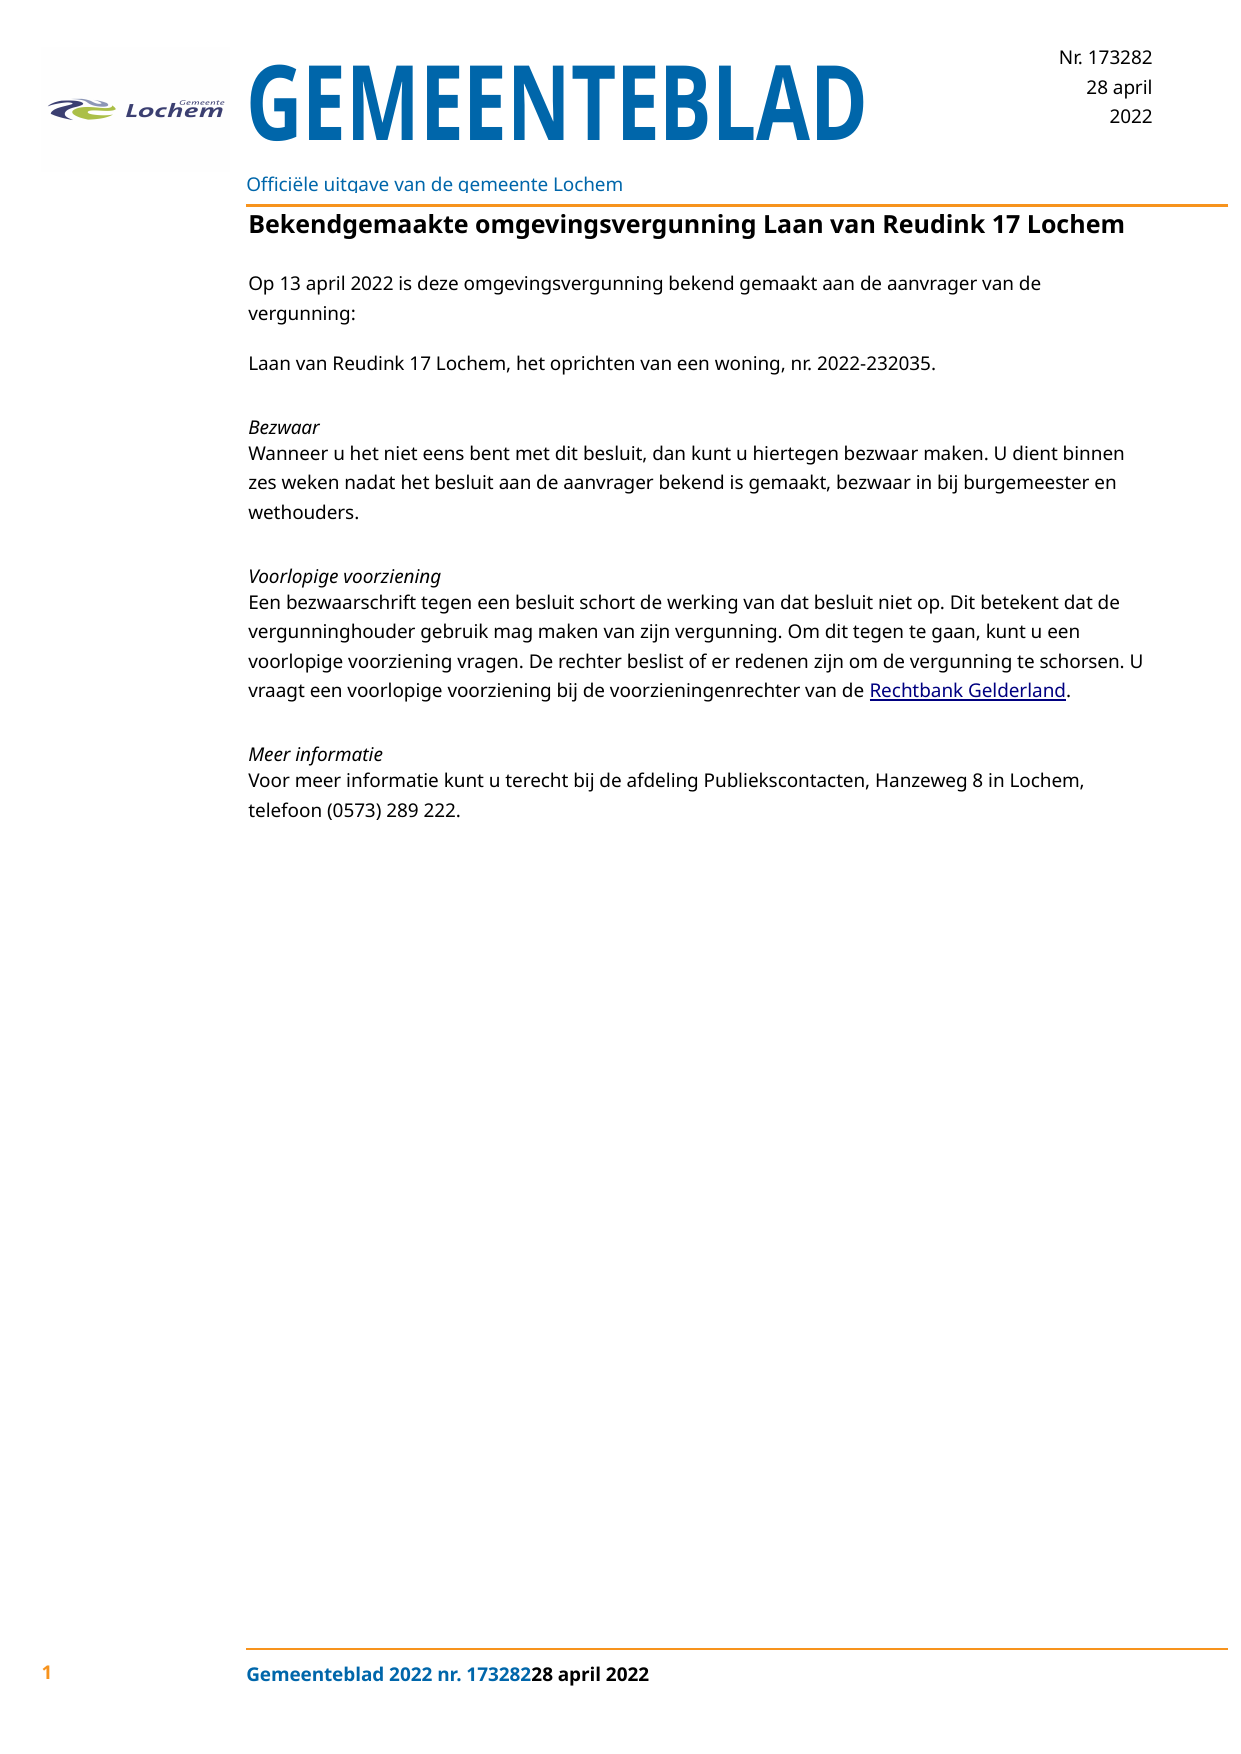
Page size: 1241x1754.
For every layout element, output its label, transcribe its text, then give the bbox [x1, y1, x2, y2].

text Bekendgemaakte omgevingsvergunning Laan van Reudink 17 Lochem [248, 207, 1152, 241]
text Voor meer informatie kunt u terecht bij de afdeling Publiekscontacten, Hanzeweg 8 in Lochem, telefoon (0573) 289 222. [248, 767, 1152, 823]
text Op 13 april 2022 is deze omgevingsvergunning bekend gemaakt aan de aanvrager van de vergunning: [248, 270, 1152, 326]
picture [41, 47, 231, 172]
text Bezwaar [248, 414, 1152, 440]
text Een bezwaarschrift tegen een besluit schort de werking van dat besluit niet op. Dit betekent dat de vergunninghouder gebruik mag maken van zijn vergunning. Om dit tegen te gaan, kunt u een voorlopige voorziening vragen. De rechter beslist of er redenen zijn om de vergunning te schorsen. U vraagt een voorlopige voorziening bij de voorzieningenrechter van de Rechtbank Gelderland. [248, 589, 1152, 703]
text Laan van Reudink 17 Lochem, het oprichten van een woning, nr. 2022-232035. [248, 350, 1152, 376]
text Voorlopige voorziening [248, 563, 1152, 589]
text Wanneer u het niet eens bent met dit besluit, dan kunt u hiertegen bezwaar maken. U dient binnen zes weken nadat het besluit aan de aanvrager bekend is gemaakt, bezwaar in bij burgemeester en wethouders. [248, 440, 1152, 525]
text Meer informatie [248, 742, 1152, 767]
